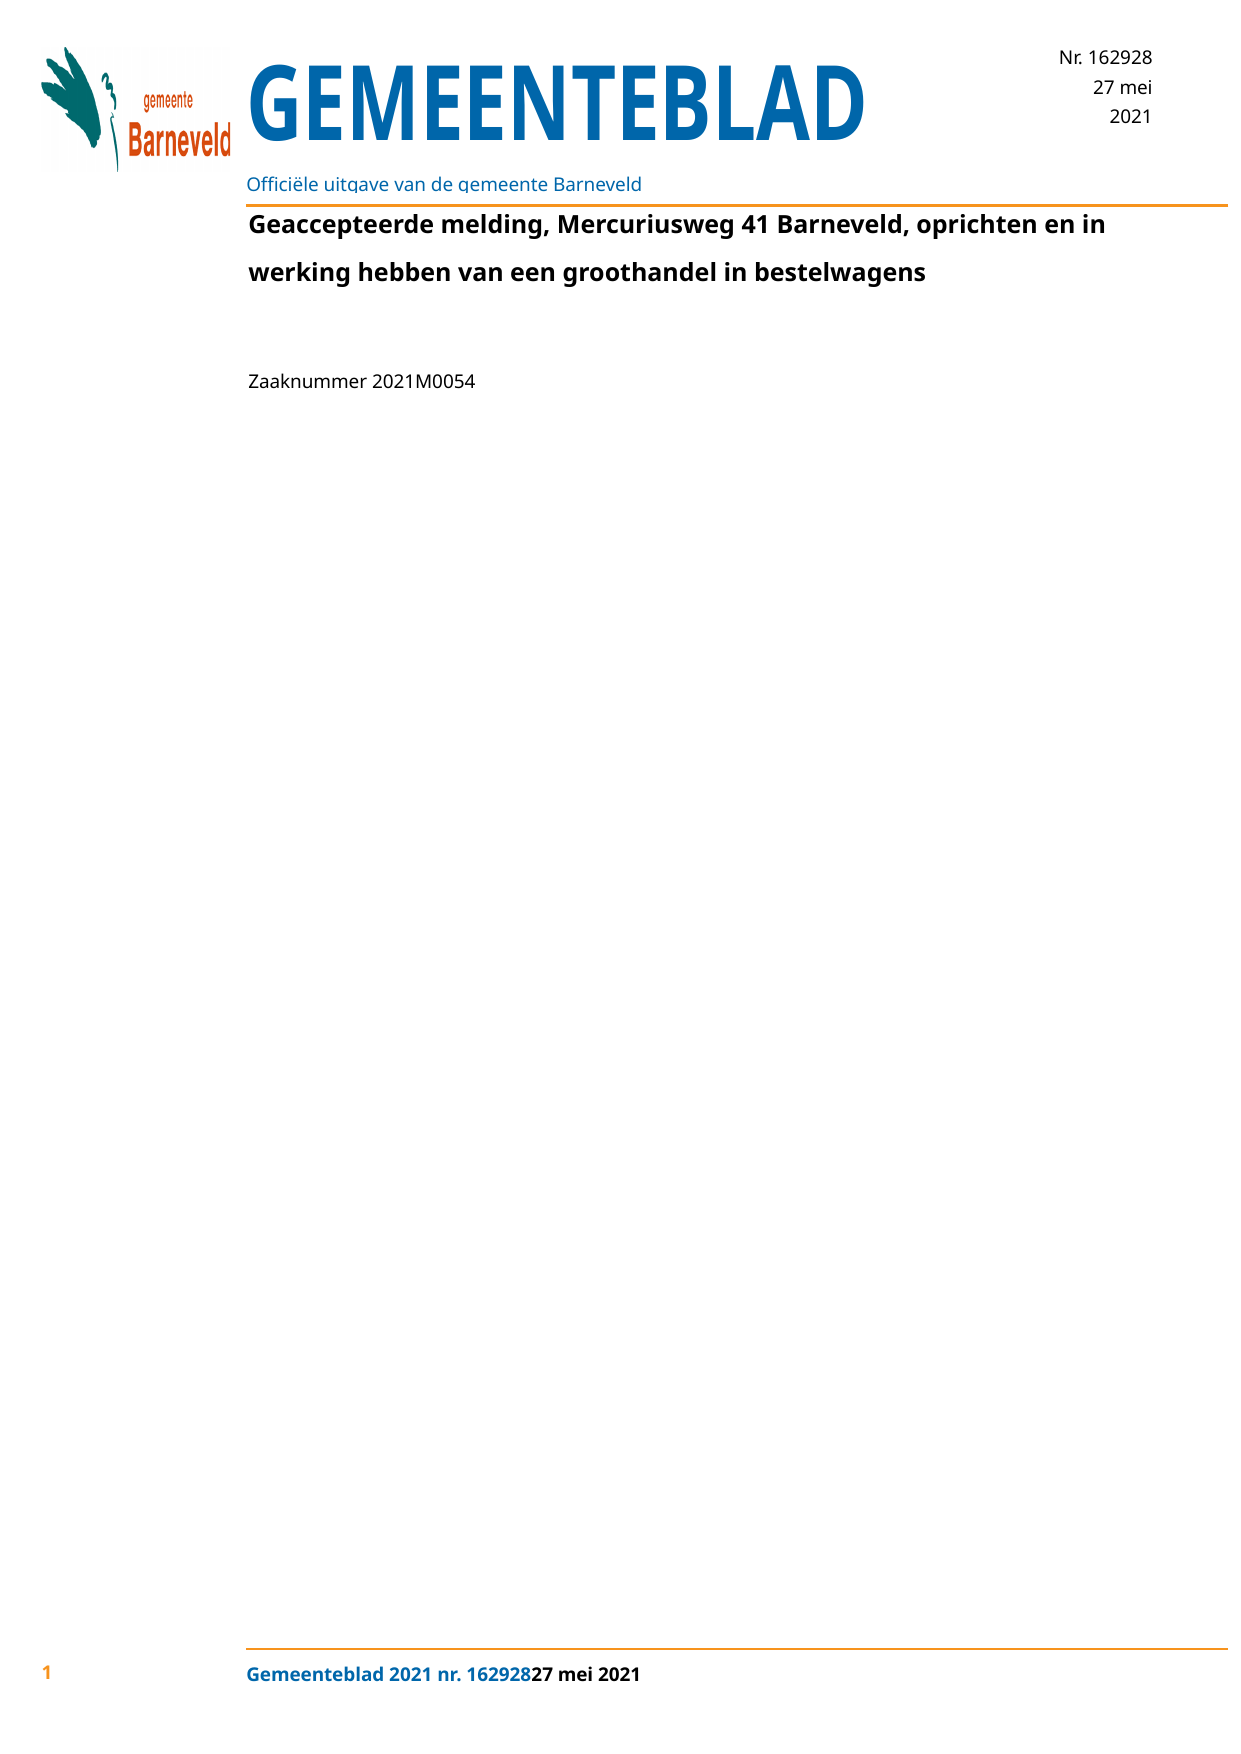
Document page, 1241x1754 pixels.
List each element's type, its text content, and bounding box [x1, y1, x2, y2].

picture [41, 47, 231, 172]
text Geaccepteerde melding, Mercuriusweg 41 Barneveld, oprichten en in werking hebben van een groothandel in bestelwagens [248, 207, 1152, 288]
text Zaaknummer 2021M0054 [248, 368, 1152, 394]
